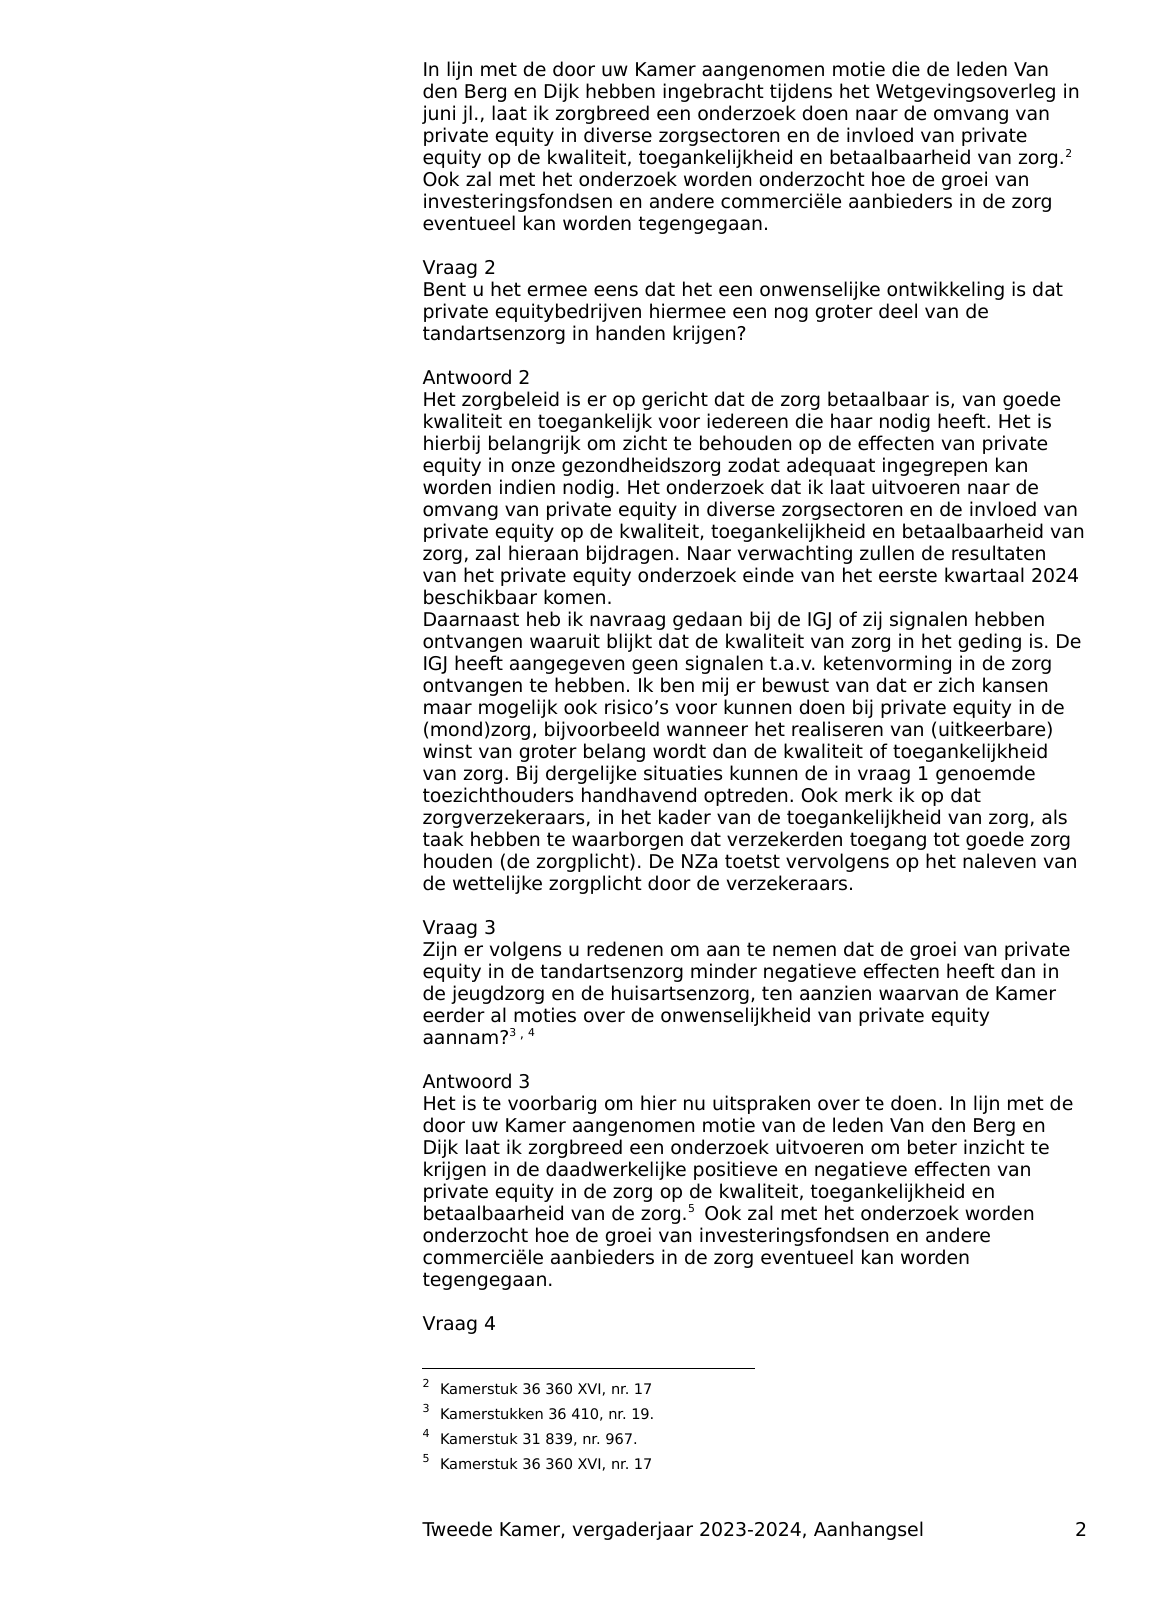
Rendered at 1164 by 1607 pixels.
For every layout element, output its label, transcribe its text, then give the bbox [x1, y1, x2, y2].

text Kamerstuk 36 360 XVI, nr. 17 [422, 1452, 1087, 1474]
text Vraag 4 [422, 1313, 1087, 1335]
text Kamerstuk 31 839, nr. 967. [422, 1427, 1087, 1449]
text Kamerstukken 36 410, nr. 19. [422, 1402, 1087, 1424]
text In lijn met de door uw Kamer aangenomen motie die de leden Van den Berg en Dijk hebben ingebracht tijdens het Wetgevingsoverleg in juni jl., laat ik zorgbreed een onderzoek doen naar de omvang van private equity in diverse zorgsectoren en de invloed van private equity op de kwaliteit, toegankelijkheid en betaalbaarheid van zorg. Ook zal met het onderzoek worden onderzocht hoe de groei van investeringsfondsen en andere commerciële aanbieders in de zorg eventueel kan worden tegengegaan. [422, 59, 1087, 235]
text Antwoord 3 [422, 1071, 1087, 1093]
text Antwoord 2 [422, 367, 1087, 389]
text Kamerstuk 36 360 XVI, nr. 17 [422, 1377, 1087, 1399]
text Het is te voorbarig om hier nu uitspraken over te doen. In lijn met de door uw Kamer aangenomen motie van de leden Van den Berg en Dijk laat ik zorgbreed een onderzoek uitvoeren om beter inzicht te krijgen in de daadwerkelijke positieve en negatieve effecten van private equity in de zorg op de kwaliteit, toegankelijkheid en betaalbaarheid van de zorg. Ook zal met het onderzoek worden onderzocht hoe de groei van investeringsfondsen en andere commerciële aanbieders in de zorg eventueel kan worden tegengegaan. [422, 1093, 1087, 1291]
text Vraag 3 [422, 917, 1087, 939]
text Daarnaast heb ik navraag gedaan bij de IGJ of zij signalen hebben ontvangen waaruit blijkt dat de kwaliteit van zorg in het geding is. De IGJ heeft aangegeven geen signalen t.a.v. ketenvorming in de zorg ontvangen te hebben. Ik ben mij er bewust van dat er zich kansen maar mogelijk ook risico’s voor kunnen doen bij private equity in de (mond)zorg, bijvoorbeeld wanneer het realiseren van (uitkeerbare) winst van groter belang wordt dan de kwaliteit of toegankelijkheid van zorg. Bij dergelijke situaties kunnen de in vraag 1 genoemde toezichthouders handhavend optreden. Ook merk ik op dat zorgverzekeraars, in het kader van de toegankelijkheid van zorg, als taak hebben te waarborgen dat verzekerden toegang tot goede zorg houden (de zorgplicht). De NZa toetst vervolgens op het naleven van de wettelijke zorgplicht door de verzekeraars. [422, 609, 1087, 895]
text Het zorgbeleid is er op gericht dat de zorg betaalbaar is, van goede kwaliteit en toegankelijk voor iedereen die haar nodig heeft. Het is hierbij belangrijk om zicht te behouden op de effecten van private equity in onze gezondheidszorg zodat adequaat ingegrepen kan worden indien nodig. Het onderzoek dat ik laat uitvoeren naar de omvang van private equity in diverse zorgsectoren en de invloed van private equity op de kwaliteit, toegankelijkheid en betaalbaarheid van zorg, zal hieraan bijdragen. Naar verwachting zullen de resultaten van het private equity onderzoek einde van het eerste kwartaal 2024 beschikbaar komen. [422, 389, 1087, 609]
text Zijn er volgens u redenen om aan te nemen dat de groei van private equity in de tandartsenzorg minder negatieve effecten heeft dan in de jeugdzorg en de huisartsenzorg, ten aanzien waarvan de Kamer eerder al moties over de onwenselijkheid van private equity aannam?, [422, 939, 1087, 1049]
text Vraag 2 [422, 257, 1087, 279]
text Bent u het ermee eens dat het een onwenselijke ontwikkeling is dat private equitybedrijven hiermee een nog groter deel van de tandartsenzorg in handen krijgen? [422, 279, 1087, 345]
